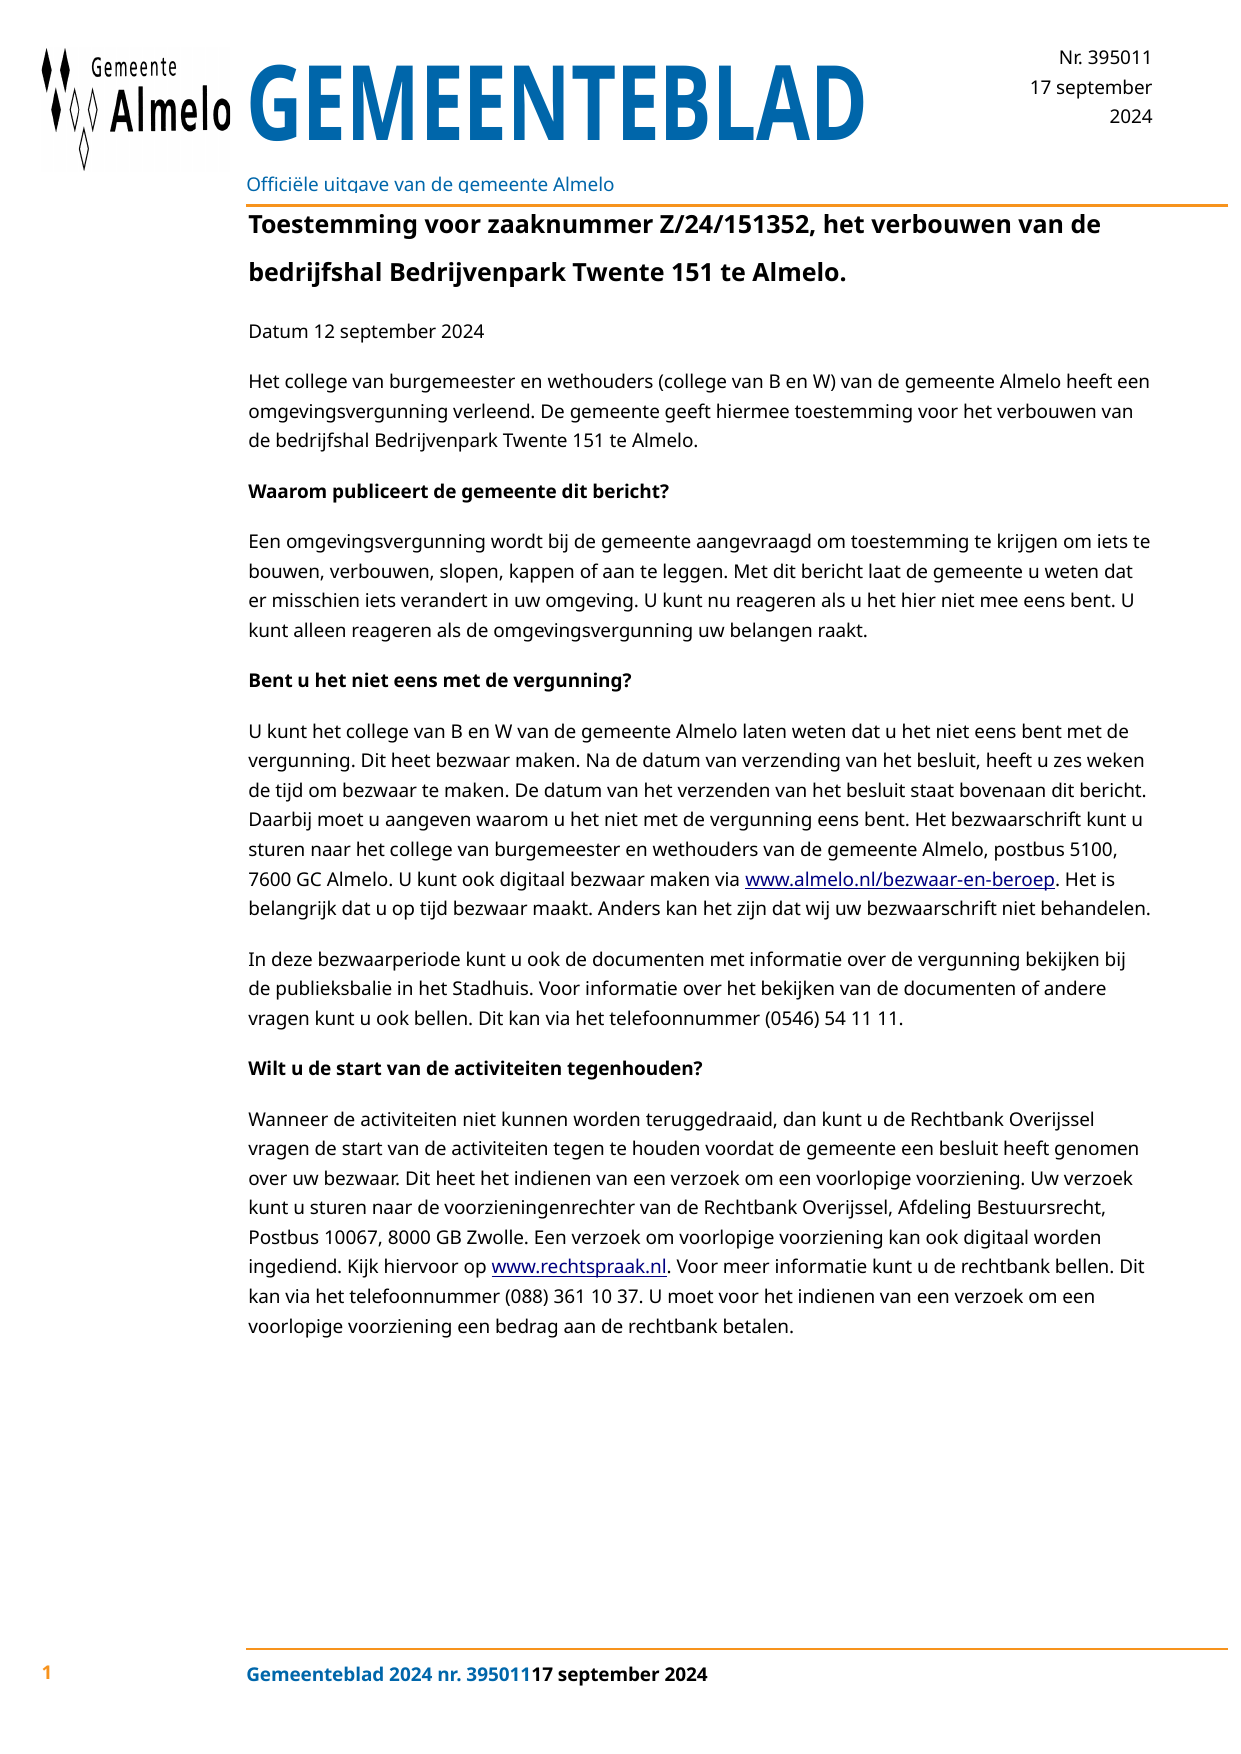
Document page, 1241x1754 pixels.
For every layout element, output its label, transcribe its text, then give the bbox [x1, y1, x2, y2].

text In deze bezwaarperiode kunt u ook de documenten met informatie over de vergunning bekijken bij de publieksbalie in het Stadhuis. Voor informatie over het bekijken van de documenten of andere vragen kunt u ook bellen. Dit kan via het telefoonnummer (0546) 54 11 11. [248, 946, 1152, 1031]
text Wanneer de activiteiten niet kunnen worden teruggedraaid, dan kunt u de Rechtbank Overijssel vragen de start van de activiteiten tegen te houden voordat de gemeente een besluit heeft genomen over uw bezwaar. Dit heet het indienen van een verzoek om een voorlopige voorziening. Uw verzoek kunt u sturen naar de voorzieningenrechter van de Rechtbank Overijssel, Afdeling Bestuursrecht, Postbus 10067, 8000 GB Zwolle. Een verzoek om voorlopige voorziening kan ook digitaal worden ingediend. Kijk hiervoor op www.rechtspraak.nl. Voor meer informatie kunt u de rechtbank bellen. Dit kan via het telefoonnummer (088) 361 10 37. U moet voor het indienen van een verzoek om een voorlopige voorziening een bedrag aan de rechtbank betalen. [248, 1106, 1152, 1339]
text U kunt het college van B en W van de gemeente Almelo laten weten dat u het niet eens bent met de vergunning. Dit heet bezwaar maken. Na de datum van verzending van het besluit, heeft u zes weken de tijd om bezwaar te maken. De datum van het verzenden van het besluit staat bovenaan dit bericht. Daarbij moet u aangeven waarom u het niet met de vergunning eens bent. Het bezwaarschrift kunt u sturen naar het college van burgemeester en wethouders van de gemeente Almelo, postbus 5100, 7600 GC Almelo. U kunt ook digitaal bezwaar maken via www.almelo.nl/bezwaar-en-beroep. Het is belangrijk dat u op tijd bezwaar maakt. Anders kan het zijn dat wij uw bezwaarschrift niet behandelen. [248, 718, 1152, 921]
text Toestemming voor zaaknummer Z/24/151352, het verbouwen van de bedrijfshal Bedrijvenpark Twente 151 te Almelo. [248, 207, 1152, 288]
text Het college van burgemeester en wethouders (college van B en W) van de gemeente Almelo heeft een omgevingsvergunning verleend. De gemeente geeft hiermee toestemming voor het verbouwen van de bedrijfshal Bedrijvenpark Twente 151 te Almelo. [248, 368, 1152, 453]
text Waarom publiceert de gemeente dit bericht? [248, 478, 1152, 504]
text Wilt u de start van de activiteiten tegenhouden? [248, 1055, 1152, 1081]
picture [41, 47, 231, 172]
text Bent u het niet eens met de vergunning? [248, 667, 1152, 693]
text Datum 12 september 2024 [248, 318, 1152, 344]
text Een omgevingsvergunning wordt bij de gemeente aangevraagd om toestemming te krijgen om iets te bouwen, verbouwen, slopen, kappen of aan te leggen. Met dit bericht laat de gemeente u weten dat er misschien iets verandert in uw omgeving. U kunt nu reageren als u het hier niet mee eens bent. U kunt alleen reageren als de omgevingsvergunning uw belangen raakt. [248, 528, 1152, 643]
